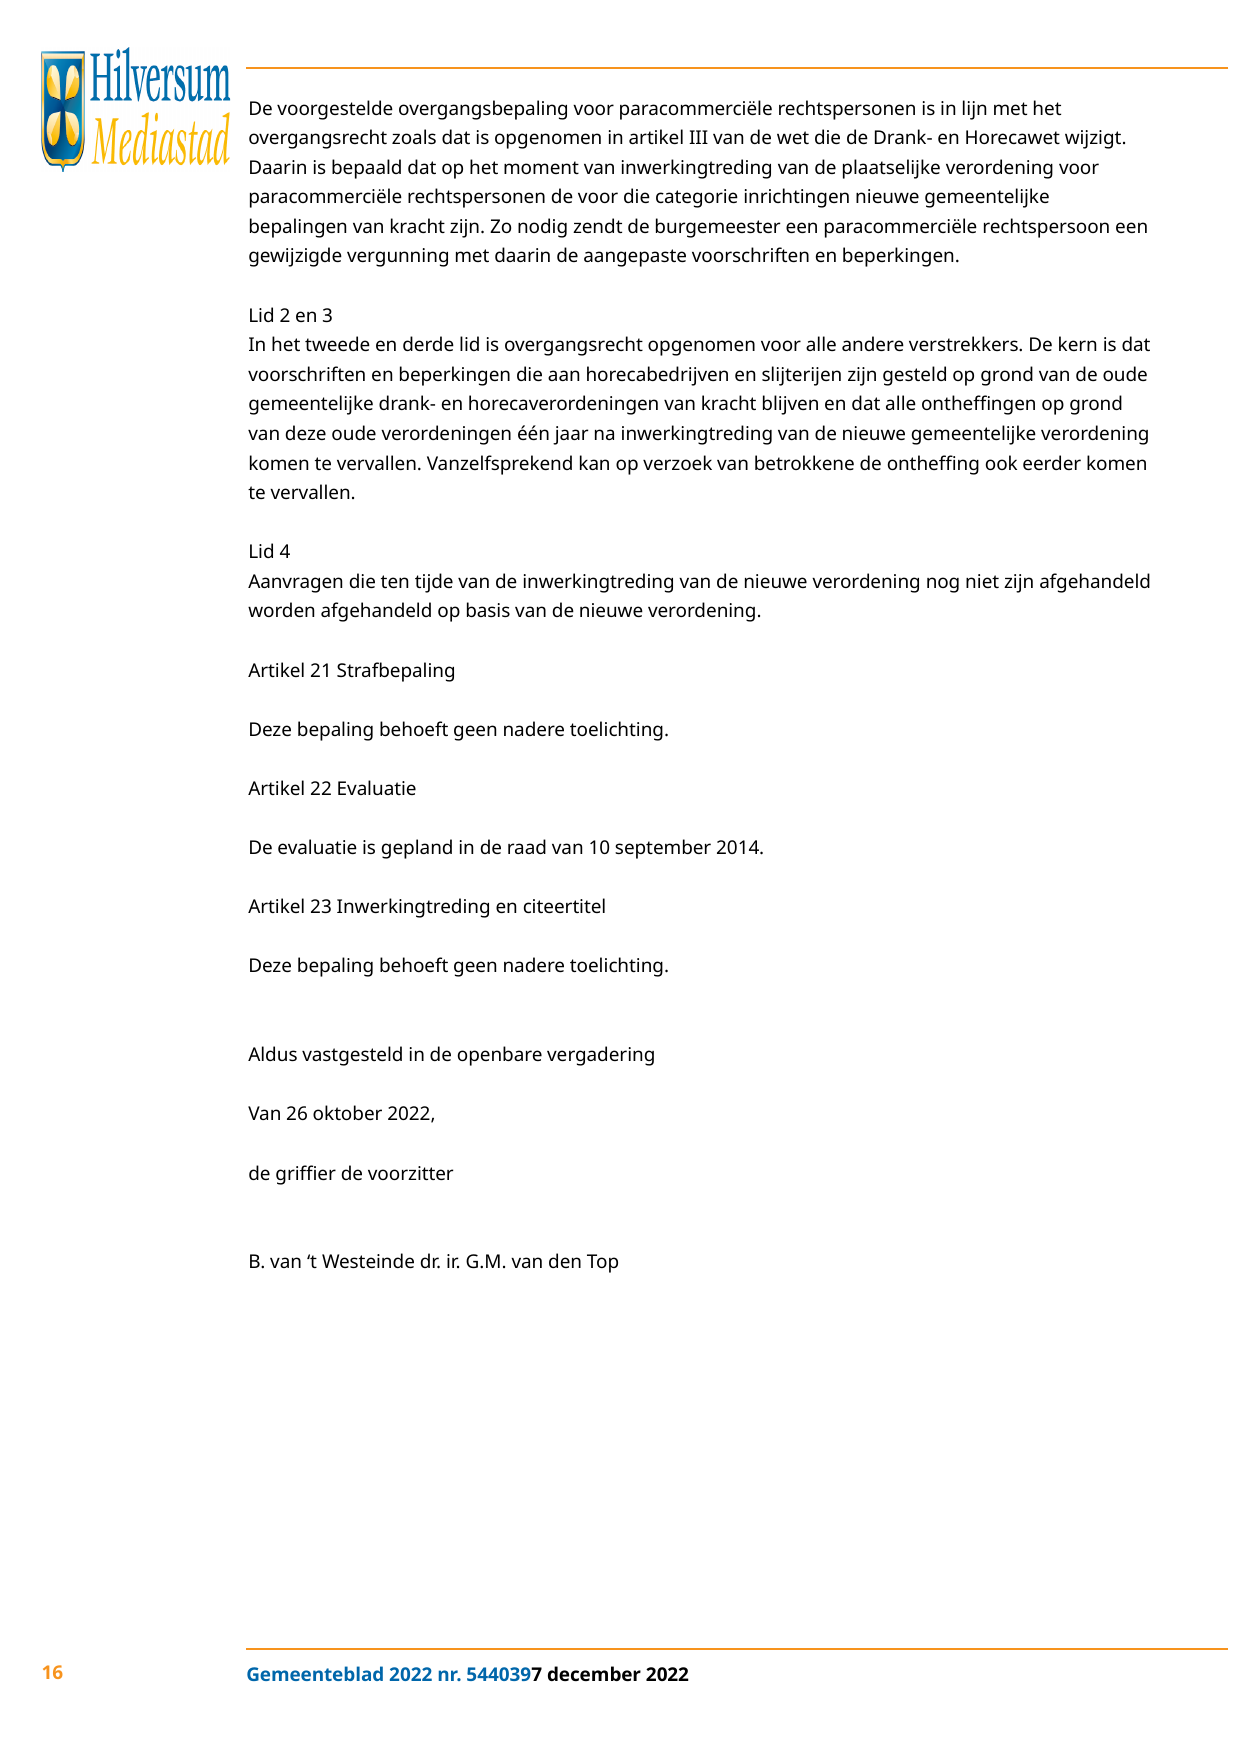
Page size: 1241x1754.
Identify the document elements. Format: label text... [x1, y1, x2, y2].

text Deze bepaling behoeft geen nadere toelichting. [248, 953, 1152, 978]
text Lid 4 [248, 538, 1152, 564]
text Artikel 22 Evaluatie [248, 775, 1152, 801]
text Aldus vastgesteld in de openbare vergadering [248, 1041, 1152, 1067]
text Artikel 21 Strafbepaling [248, 657, 1152, 683]
text Lid 2 en 3 [248, 302, 1152, 328]
text De voorgestelde overgangsbepaling voor paracommerciële rechtspersonen is in lijn met het overgangsrecht zoals dat is opgenomen in artikel III van de wet die de Drank- en Horecawet wijzigt. Daarin is bepaald dat op het moment van inwerkingtreding van de plaatselijke verordening voor paracommerciële rechtspersonen de voor die categorie inrichtingen nieuwe gemeentelijke bepalingen van kracht zijn. Zo nodig zendt de burgemeester een paracommerciële rechtspersoon een gewijzigde vergunning met daarin de aangepaste voorschriften en beperkingen. [248, 95, 1152, 268]
text Deze bepaling behoeft geen nadere toelichting. [248, 716, 1152, 742]
text B. van ‘t Westeinde dr. ir. G.M. van den Top [248, 1248, 1152, 1274]
text Artikel 23 Inwerkingtreding en citeertitel [248, 893, 1152, 919]
picture [41, 47, 231, 172]
text In het tweede en derde lid is overgangsrecht opgenomen voor alle andere verstrekkers. De kern is dat voorschriften en beperkingen die aan horecabedrijven en slijterijen zijn gesteld op grond van de oude gemeentelijke drank- en horecaverordeningen van kracht blijven en dat alle ontheffingen op grond van deze oude verordeningen één jaar na inwerkingtreding van de nieuwe gemeentelijke verordening komen te vervallen. Vanzelfsprekend kan op verzoek van betrokkene de ontheffing ook eerder komen te vervallen. [248, 331, 1152, 505]
text Aanvragen die ten tijde van de inwerkingtreding van de nieuwe verordening nog niet zijn afgehandeld worden afgehandeld op basis van de nieuwe verordening. [248, 568, 1152, 623]
text de griffier de voorzitter [248, 1160, 1152, 1186]
text Van 26 oktober 2022, [248, 1101, 1152, 1126]
text De evaluatie is gepland in de raad van 10 september 2014. [248, 834, 1152, 860]
